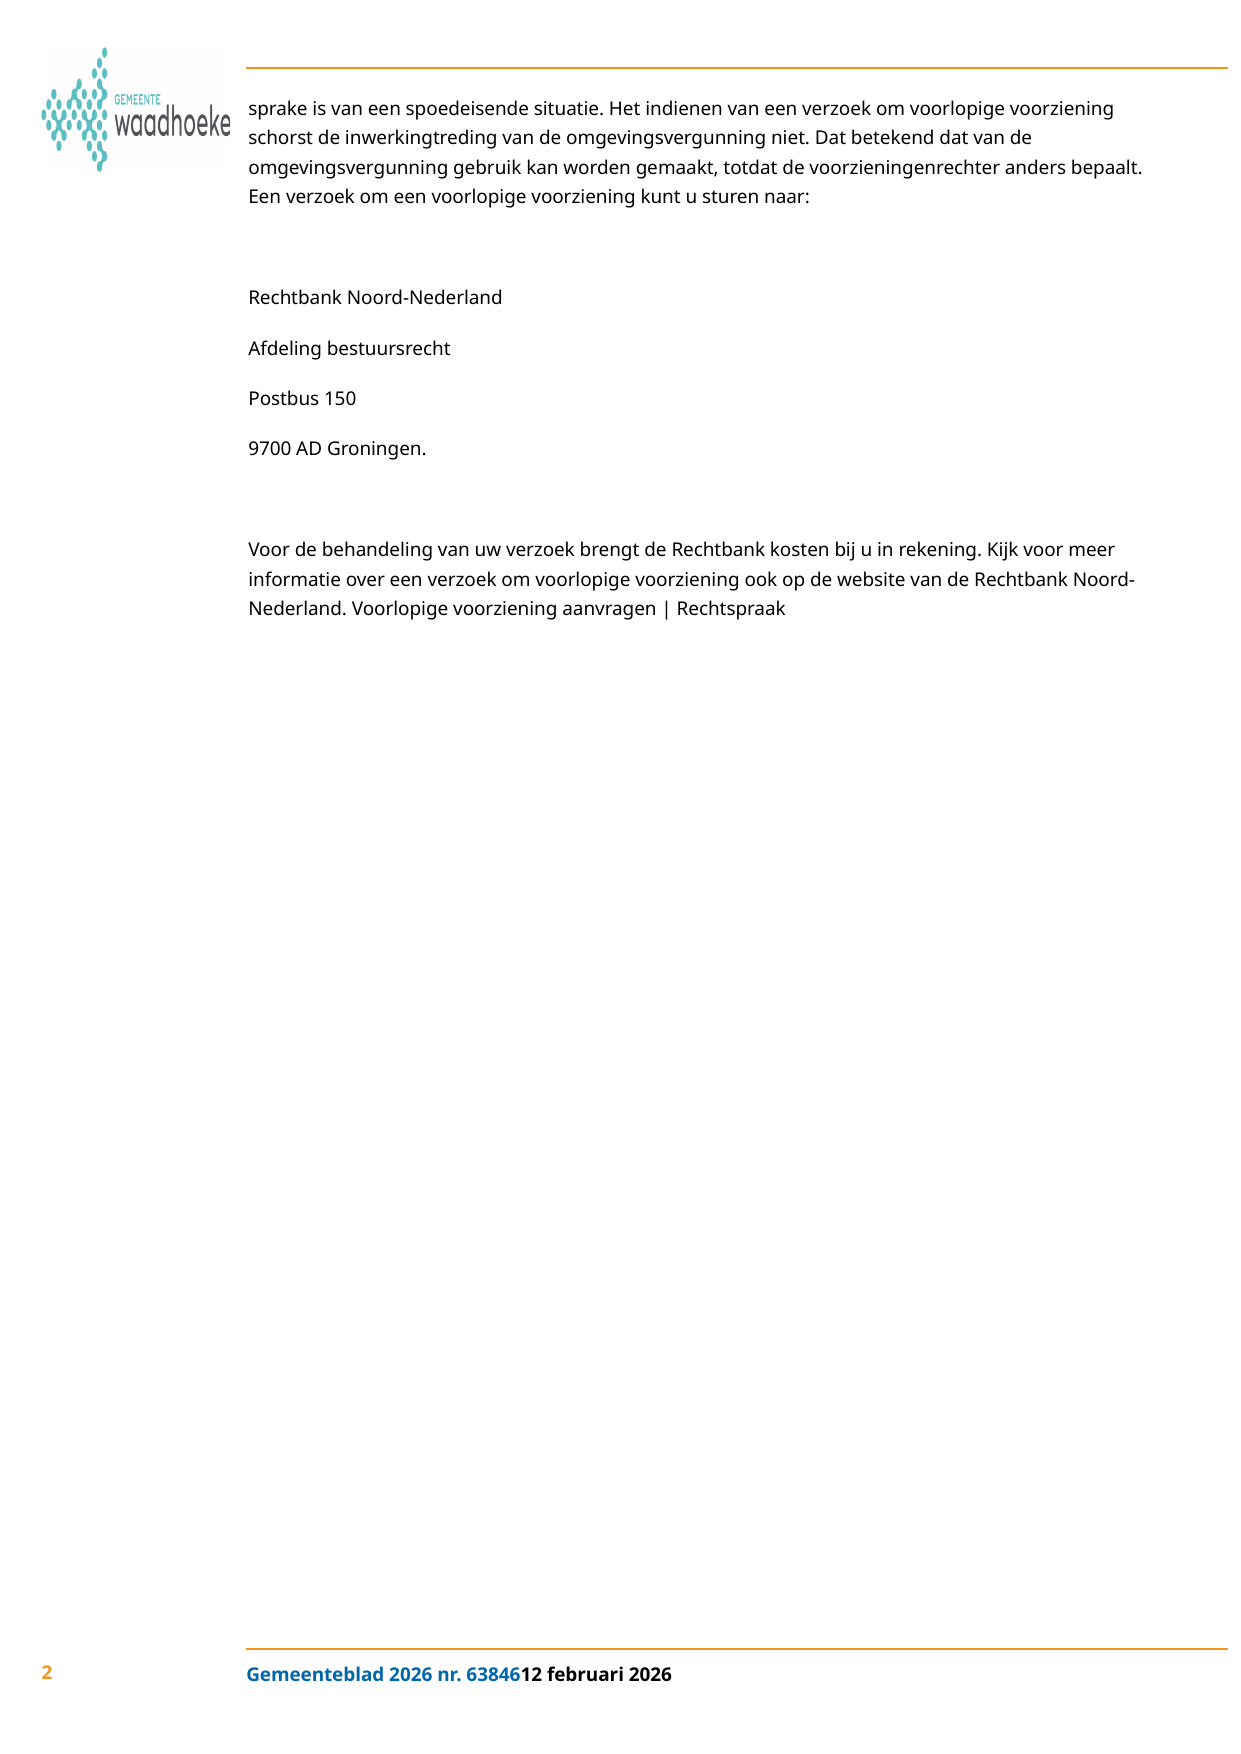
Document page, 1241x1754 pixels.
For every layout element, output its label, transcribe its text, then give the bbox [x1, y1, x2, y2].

text 9700 AD Groningen. [248, 436, 1152, 461]
text Postbus 150 [248, 385, 1152, 411]
text Afdeling bestuursrecht [248, 335, 1152, 361]
picture [41, 47, 231, 172]
text Rechtbank Noord-Nederland [248, 284, 1152, 310]
text Voor de behandeling van uw verzoek brengt de Rechtbank kosten bij u in rekening. Kijk voor meer informatie over een verzoek om voorlopige voorziening ook op de website van de Rechtbank Noord-Nederland. Voorlopige voorziening aanvragen | Rechtspraak [248, 536, 1152, 621]
text sprake is van een spoedeisende situatie. Het indienen van een verzoek om voorlopige voorziening schorst de inwerkingtreding van de omgevingsvergunning niet. Dat betekend dat van de omgevingsvergunning gebruik kan worden gemaakt, totdat de voorzieningenrechter anders bepaalt. Een verzoek om een voorlopige voorziening kunt u sturen naar: [248, 95, 1152, 209]
